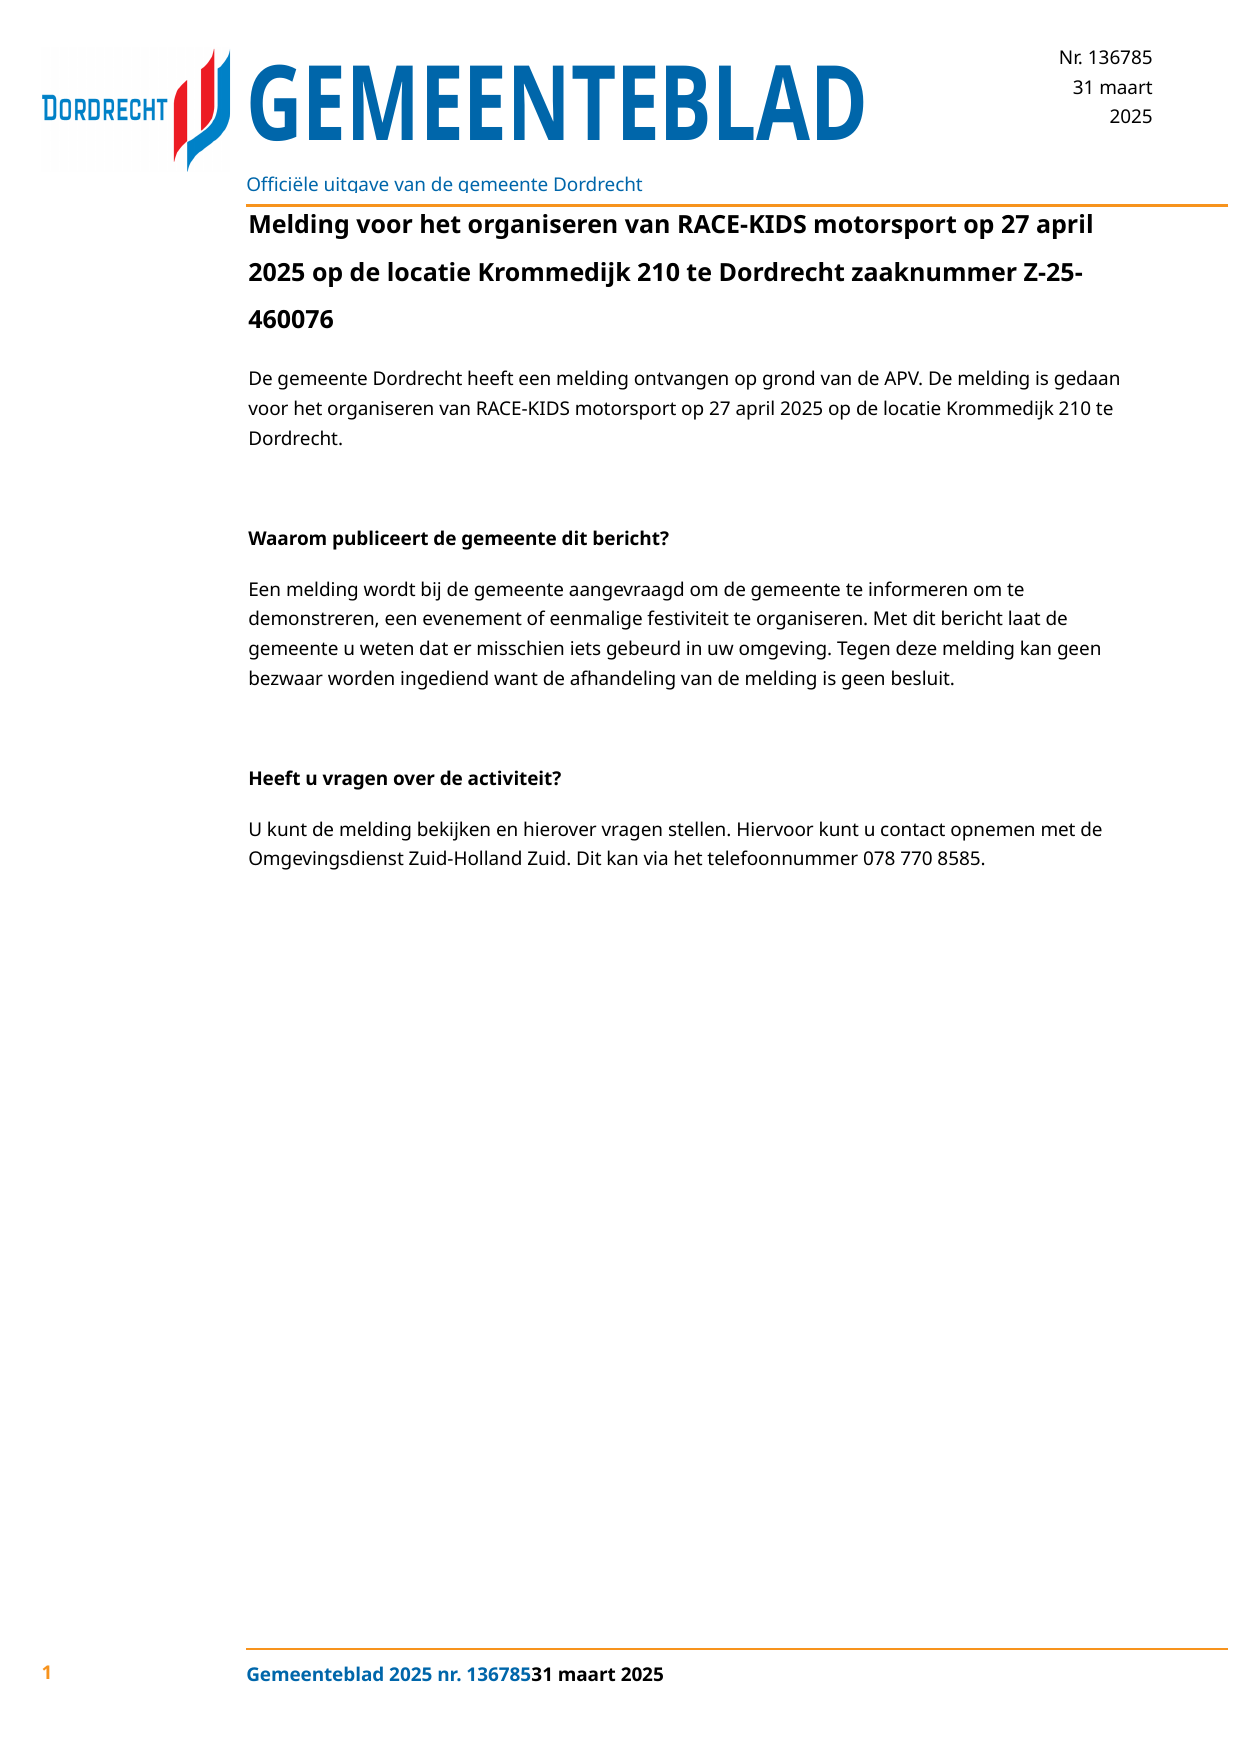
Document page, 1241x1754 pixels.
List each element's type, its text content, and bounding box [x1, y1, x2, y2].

picture [41, 47, 231, 172]
text Melding voor het organiseren van RACE-KIDS motorsport op 27 april 2025 op de locatie Krommedijk 210 te Dordrecht zaaknummer Z-25-460076 [248, 207, 1152, 336]
text Een melding wordt bij de gemeente aangevraagd om de gemeente te informeren om te demonstreren, een evenement of eenmalige festiviteit te organiseren. Met dit bericht laat de gemeente u weten dat er misschien iets gebeurd in uw omgeving. Tegen deze melding kan geen bezwaar worden ingediend want de afhandeling van de melding is geen besluit. [248, 576, 1152, 690]
text De gemeente Dordrecht heeft een melding ontvangen op grond van de APV. De melding is gedaan voor het organiseren van RACE-KIDS motorsport op 27 april 2025 op de locatie Krommedijk 210 te Dordrecht. [248, 366, 1152, 450]
text Heeft u vragen over de activiteit? [248, 766, 1152, 791]
text Waarom publiceert de gemeente dit bericht? [248, 526, 1152, 551]
text U kunt de melding bekijken en hierover vragen stellen. Hiervoor kunt u contact opnemen met de Omgevingsdienst Zuid-Holland Zuid. Dit kan via het telefoonnummer 078 770 8585. [248, 816, 1152, 871]
